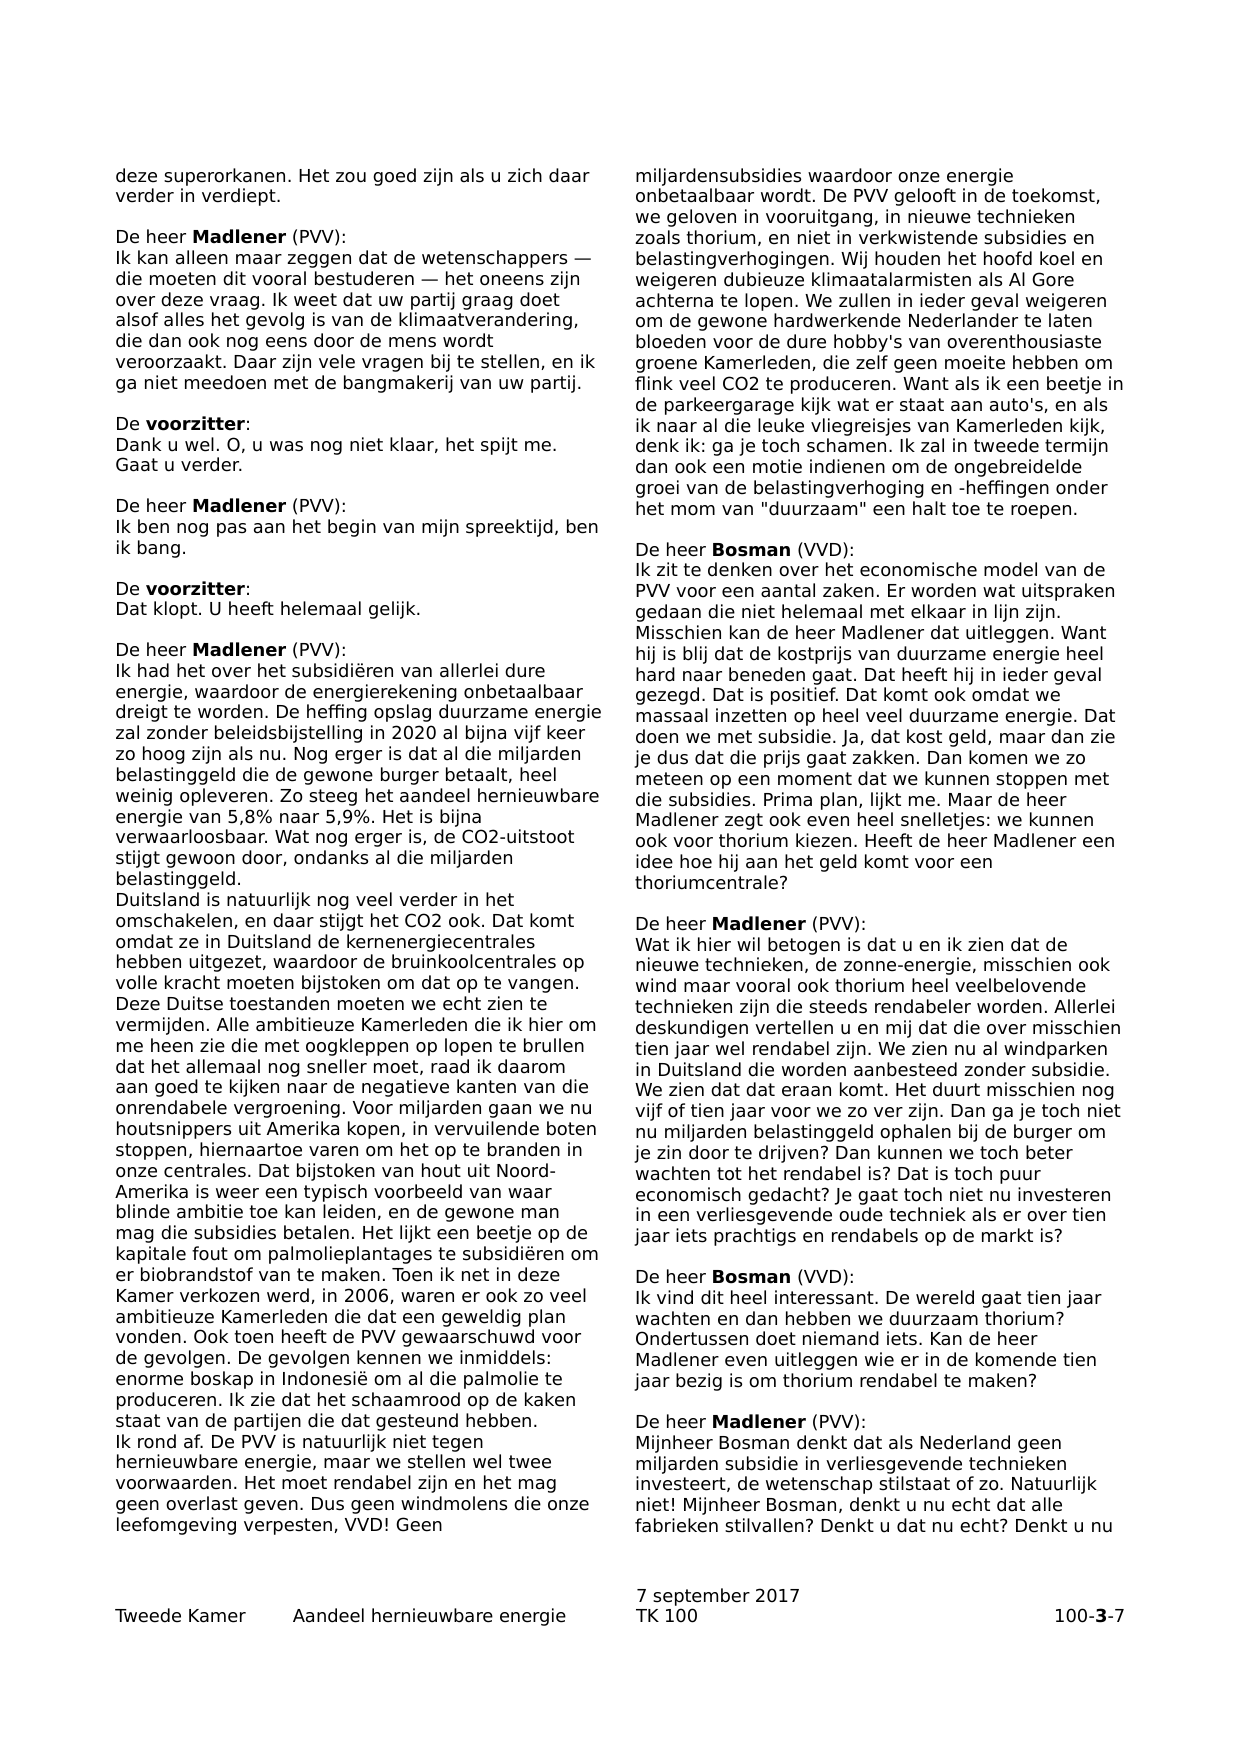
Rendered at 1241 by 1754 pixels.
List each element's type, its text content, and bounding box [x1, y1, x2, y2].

text De voorzitter: [115, 578, 605, 599]
text Ik ben nog pas aan het begin van mijn spreektijd, ben ik bang. [115, 517, 605, 558]
text De heer Madlener (PVV): [115, 227, 605, 248]
text Mijnheer Bosman denkt dat als Nederland geen miljarden subsidie in verliesgevende technieken investeert, de wetenschap stilstaat of zo. Natuurlijk niet! Mijnheer Bosman, denkt u nu echt dat alle fabrieken stilvallen? Denkt u dat nu echt? Denkt u nu [635, 1432, 1125, 1537]
text miljardensubsidies waardoor onze energie onbetaalbaar wordt. De PVV gelooft in de toekomst, we geloven in vooruitgang, in nieuwe technieken zoals thorium, en niet in verkwistende subsidies en belastingverhogingen. Wij houden het hoofd koel en weigeren dubieuze klimaatalarmisten als Al Gore achterna te lopen. We zullen in ieder geval weigeren om de gewone hardwerkende Nederlander te laten bloeden voor de dure hobby's van overenthousiaste groene Kamerleden, die zelf geen moeite hebben om flink veel CO2 te produceren. Want als ik een beetje in de parkeergarage kijk wat er staat aan auto's, en als ik naar al die leuke vliegreisjes van Kamerleden kijk, denk ik: ga je toch schamen. Ik zal in tweede termijn dan ook een motie indienen om de ongebreidelde groei van de belastingverhoging en -heffingen onder het mom van "duurzaam" een halt toe te roepen. [635, 165, 1125, 519]
text De heer Bosman (VVD): [635, 1267, 1125, 1287]
text deze superorkanen. Het zou goed zijn als u zich daar verder in verdiept. [115, 165, 605, 207]
text Dat klopt. U heeft helemaal gelijk. [115, 599, 605, 620]
text Duitsland is natuurlijk nog veel verder in het omschakelen, en daar stijgt het CO2 ook. Dat komt omdat ze in Duitsland de kernenergiecentrales hebben uitgezet, waardoor de bruinkoolcentrales op volle kracht moeten bijstoken om dat op te vangen. Deze Duitse toestanden moeten we echt zien te vermijden. Alle ambitieuze Kamerleden die ik hier om me heen zie die met oogkleppen op lopen te brullen dat het allemaal nog sneller moet, raad ik daarom aan goed te kijken naar de negatieve kanten van die onrendabele vergroening. Voor miljarden gaan we nu houtsnippers uit Amerika kopen, in vervuilende boten stoppen, hiernaartoe varen om het op te branden in onze centrales. Dat bijstoken van hout uit Noord-Amerika is weer een typisch voorbeeld van waar blinde ambitie toe kan leiden, en de gewone man mag die subsidies betalen. Het lijkt een beetje op de kapitale fout om palmolieplantages te subsidiëren om er biobrandstof van te maken. Toen ik net in deze Kamer verkozen werd, in 2006, waren er ook zo veel ambitieuze Kamerleden die dat een geweldig plan vonden. Ook toen heeft de PVV gewaarschuwd voor de gevolgen. De gevolgen kennen we inmiddels: enorme boskap in Indonesië om al die palmolie te produceren. Ik zie dat het schaamrood op de kaken staat van de partijen die dat gesteund hebben. [115, 890, 605, 1431]
text De heer Bosman (VVD): [635, 539, 1125, 560]
text De heer Madlener (PVV): [635, 1412, 1125, 1432]
text Ik kan alleen maar zeggen dat de wetenschappers — die moeten dit vooral bestuderen — het oneens zijn over deze vraag. Ik weet dat uw partij graag doet alsof alles het gevolg is van de klimaatverandering, die dan ook nog eens door de mens wordt veroorzaakt. Daar zijn vele vragen bij te stellen, en ik ga niet meedoen met de bangmakerij van uw partij. [115, 248, 605, 393]
text Ik had het over het subsidiëren van allerlei dure energie, waardoor de energierekening onbetaalbaar dreigt te worden. De heffing opslag duurzame energie zal zonder beleidsbijstelling in 2020 al bijna vijf keer zo hoog zijn als nu. Nog erger is dat al die miljarden belastinggeld die de gewone burger betaalt, heel weinig opleveren. Zo steeg het aandeel hernieuwbare energie van 5,8% naar 5,9%. Het is bijna verwaarloosbaar. Wat nog erger is, de CO2-uitstoot stijgt gewoon door, ondanks al die miljarden belastinggeld. [115, 661, 605, 890]
text De heer Madlener (PVV): [115, 640, 605, 661]
text Wat ik hier wil betogen is dat u en ik zien dat de nieuwe technieken, de zonne-energie, misschien ook wind maar vooral ook thorium heel veelbelovende technieken zijn die steeds rendabeler worden. Allerlei deskundigen vertellen u en mij dat die over misschien tien jaar wel rendabel zijn. We zien nu al windparken in Duitsland die worden aanbesteed zonder subsidie. We zien dat dat eraan komt. Het duurt misschien nog vijf of tien jaar voor we zo ver zijn. Dan ga je toch niet nu miljarden belastinggeld ophalen bij de burger om je zin door te drijven? Dan kunnen we toch beter wachten tot het rendabel is? Dat is toch puur economisch gedacht? Je gaat toch niet nu investeren in een verliesgevende oude techniek als er over tien jaar iets prachtigs en rendabels op de markt is? [635, 934, 1125, 1247]
text De heer Madlener (PVV): [635, 913, 1125, 934]
text Ik rond af. De PVV is natuurlijk niet tegen hernieuwbare energie, maar we stellen wel twee voorwaarden. Het moet rendabel zijn en het mag geen overlast geven. Dus geen windmolens die onze leefomgeving verpesten, VVD! Geen [115, 1431, 605, 1536]
text De heer Madlener (PVV): [115, 496, 605, 517]
text Ik zit te denken over het economische model van de PVV voor een aantal zaken. Er worden wat uitspraken gedaan die niet helemaal met elkaar in lijn zijn. Misschien kan de heer Madlener dat uitleggen. Want hij is blij dat de kostprijs van duurzame energie heel hard naar beneden gaat. Dat heeft hij in ieder geval gezegd. Dat is positief. Dat komt ook omdat we massaal inzetten op heel veel duurzame energie. Dat doen we met subsidie. Ja, dat kost geld, maar dan zie je dus dat die prijs gaat zakken. Dan komen we zo meteen op een moment dat we kunnen stoppen met die subsidies. Prima plan, lijkt me. Maar de heer Madlener zegt ook even heel snelletjes: we kunnen ook voor thorium kiezen. Heeft de heer Madlener een idee hoe hij aan het geld komt voor een thoriumcentrale? [635, 560, 1125, 893]
text Ik vind dit heel interessant. De wereld gaat tien jaar wachten en dan hebben we duurzaam thorium? Ondertussen doet niemand iets. Kan de heer Madlener even uitleggen wie er in de komende tien jaar bezig is om thorium rendabel te maken? [635, 1287, 1125, 1392]
text De voorzitter: [115, 413, 605, 434]
text Dank u wel. O, u was nog niet klaar, het spijt me. Gaat u verder. [115, 434, 605, 476]
